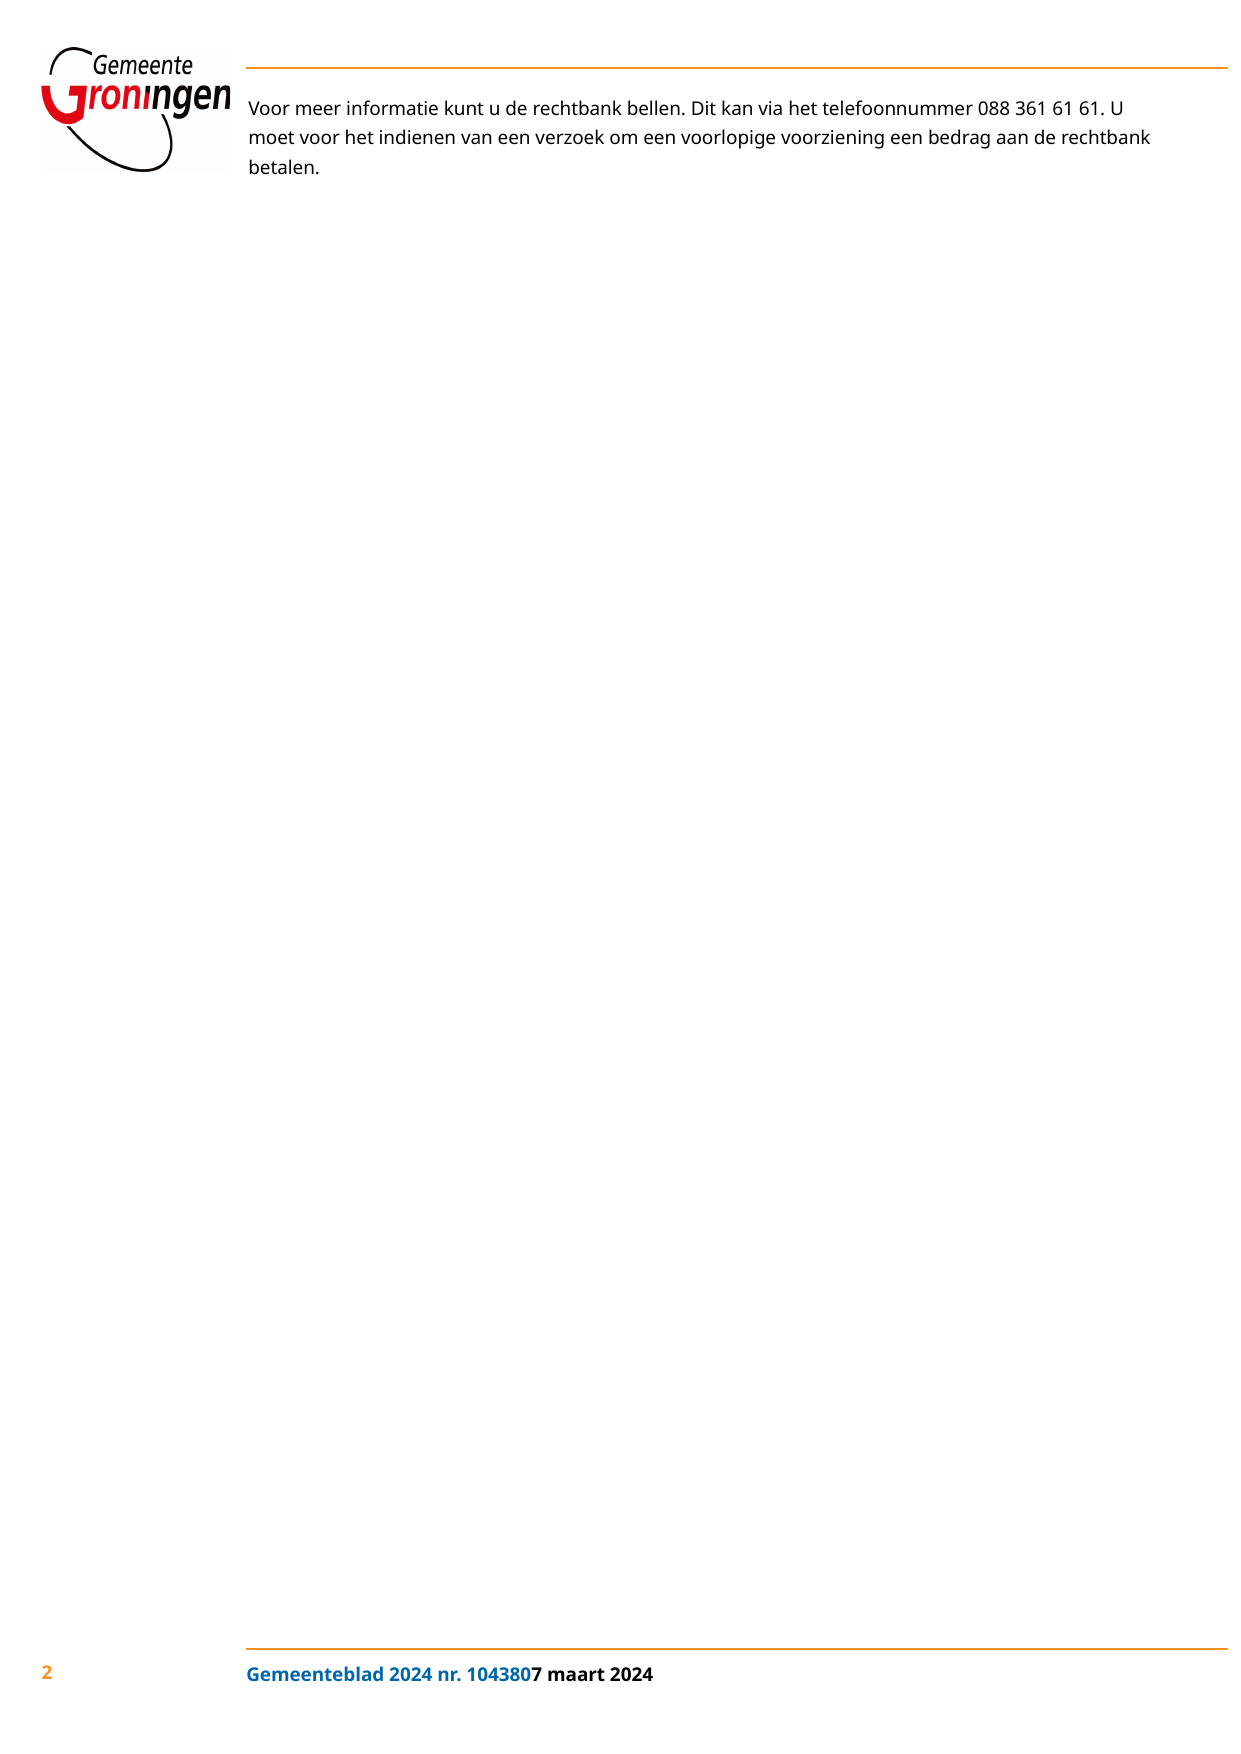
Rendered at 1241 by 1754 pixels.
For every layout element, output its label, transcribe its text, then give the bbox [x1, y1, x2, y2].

text Voor meer informatie kunt u de rechtbank bellen. Dit kan via het telefoonnummer 088 361 61 61. U moet voor het indienen van een verzoek om een voorlopige voorziening een bedrag aan de rechtbank betalen. [248, 95, 1152, 180]
picture [41, 47, 231, 172]
